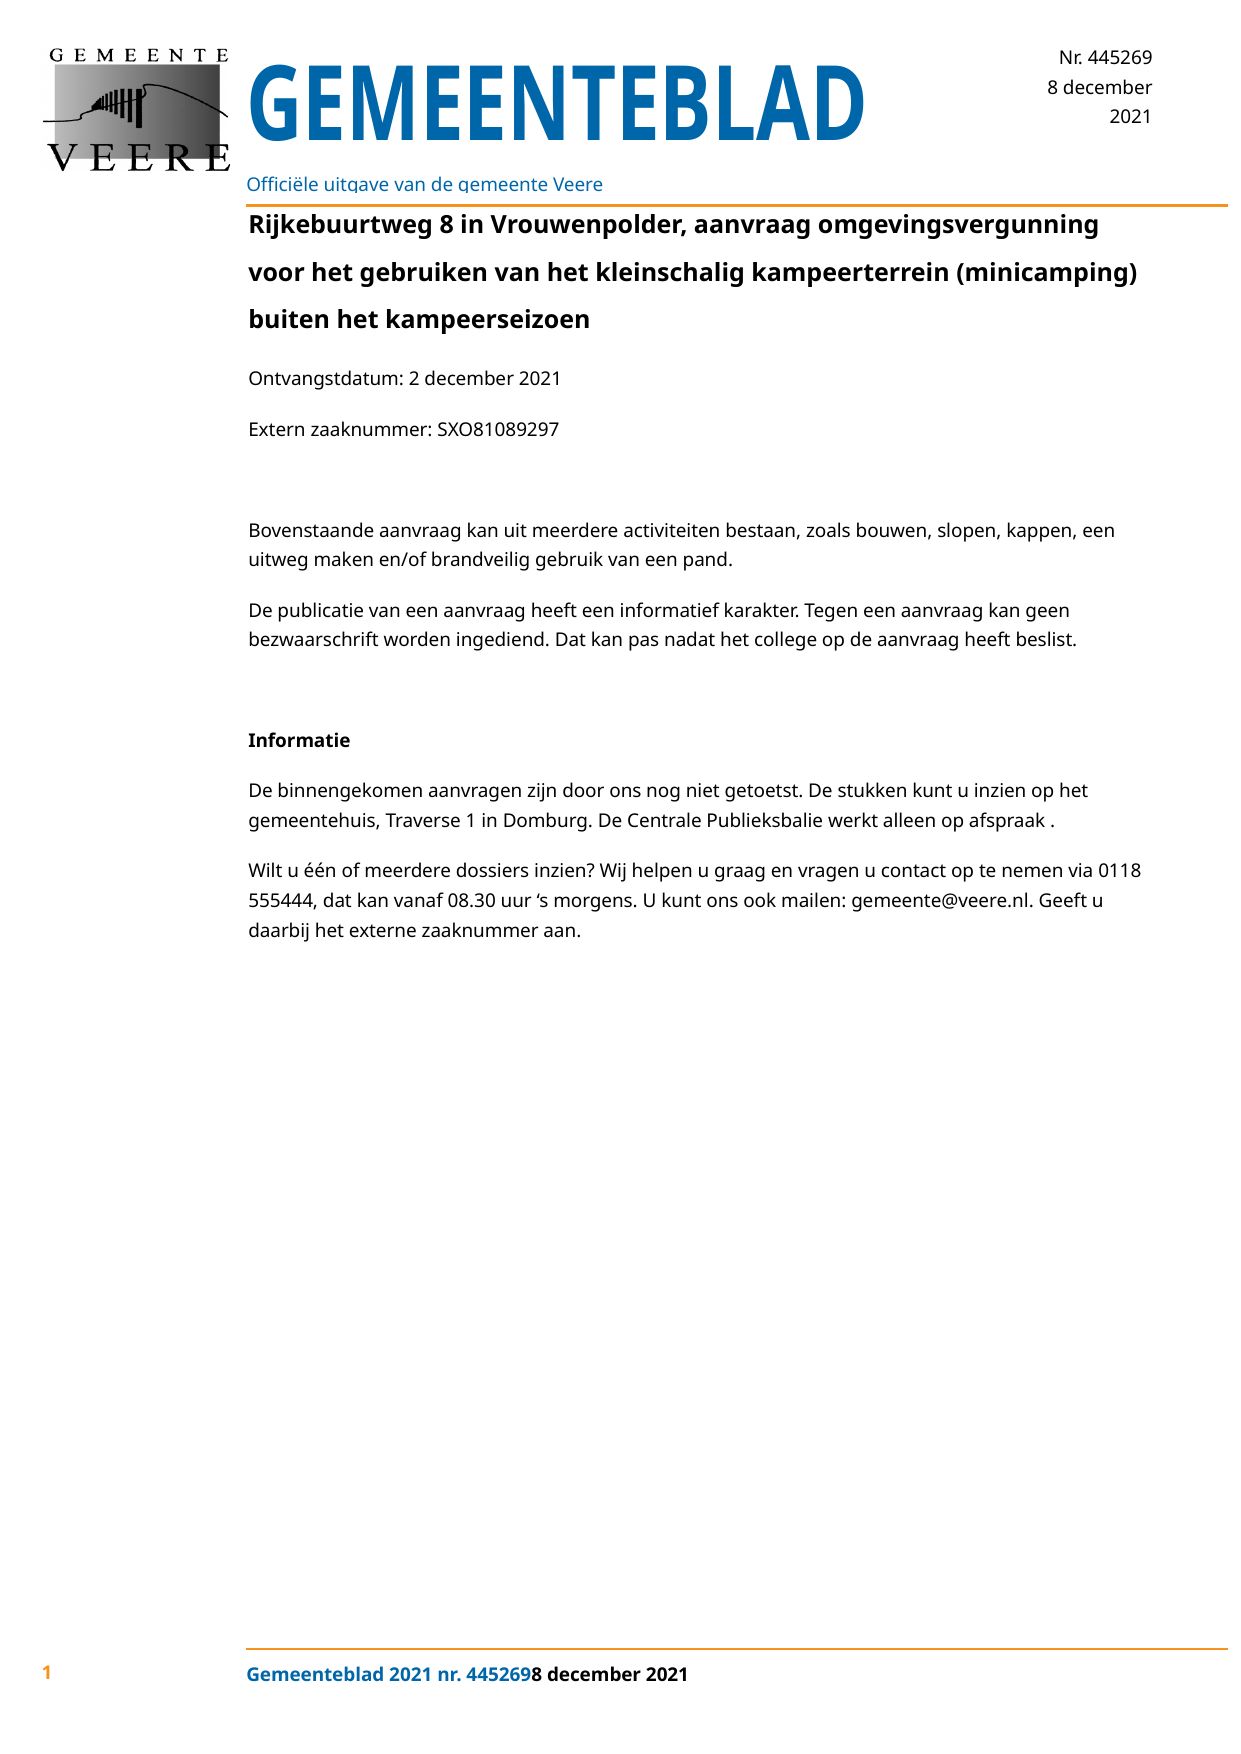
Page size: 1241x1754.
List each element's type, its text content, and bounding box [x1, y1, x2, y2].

picture [41, 47, 231, 172]
text Ontvangstdatum: 2 december 2021 [248, 366, 1152, 391]
text De publicatie van een aanvraag heeft een informatief karakter. Tegen een aanvraag kan geen bezwaarschrift worden ingediend. Dat kan pas nadat het college op de aanvraag heeft beslist. [248, 597, 1152, 652]
text De binnengekomen aanvragen zijn door ons nog niet getoetst. De stukken kunt u inzien op het gemeentehuis, Traverse 1 in Domburg. De Centrale Publieksbalie werkt alleen op afspraak . [248, 778, 1152, 833]
text Rijkebuurtweg 8 in Vrouwenpolder, aanvraag omgevingsvergunning voor het gebruiken van het kleinschalig kampeerterrein (minicamping) buiten het kampeerseizoen [248, 207, 1152, 336]
text Informatie [248, 727, 1152, 753]
text Bovenstaande aanvraag kan uit meerdere activiteiten bestaan, zoals bouwen, slopen, kappen, een uitweg maken en/of brandveilig gebruik van een pand. [248, 517, 1152, 572]
text Extern zaaknummer: SXO81089297 [248, 416, 1152, 442]
text Wilt u één of meerdere dossiers inzien? Wij helpen u graag en vragen u contact op te nemen via 0118 555444, dat kan vanaf 08.30 uur ‘s morgens. U kunt ons ook mailen: gemeente@veere.nl. Geeft u daarbij het externe zaaknummer aan. [248, 858, 1152, 942]
